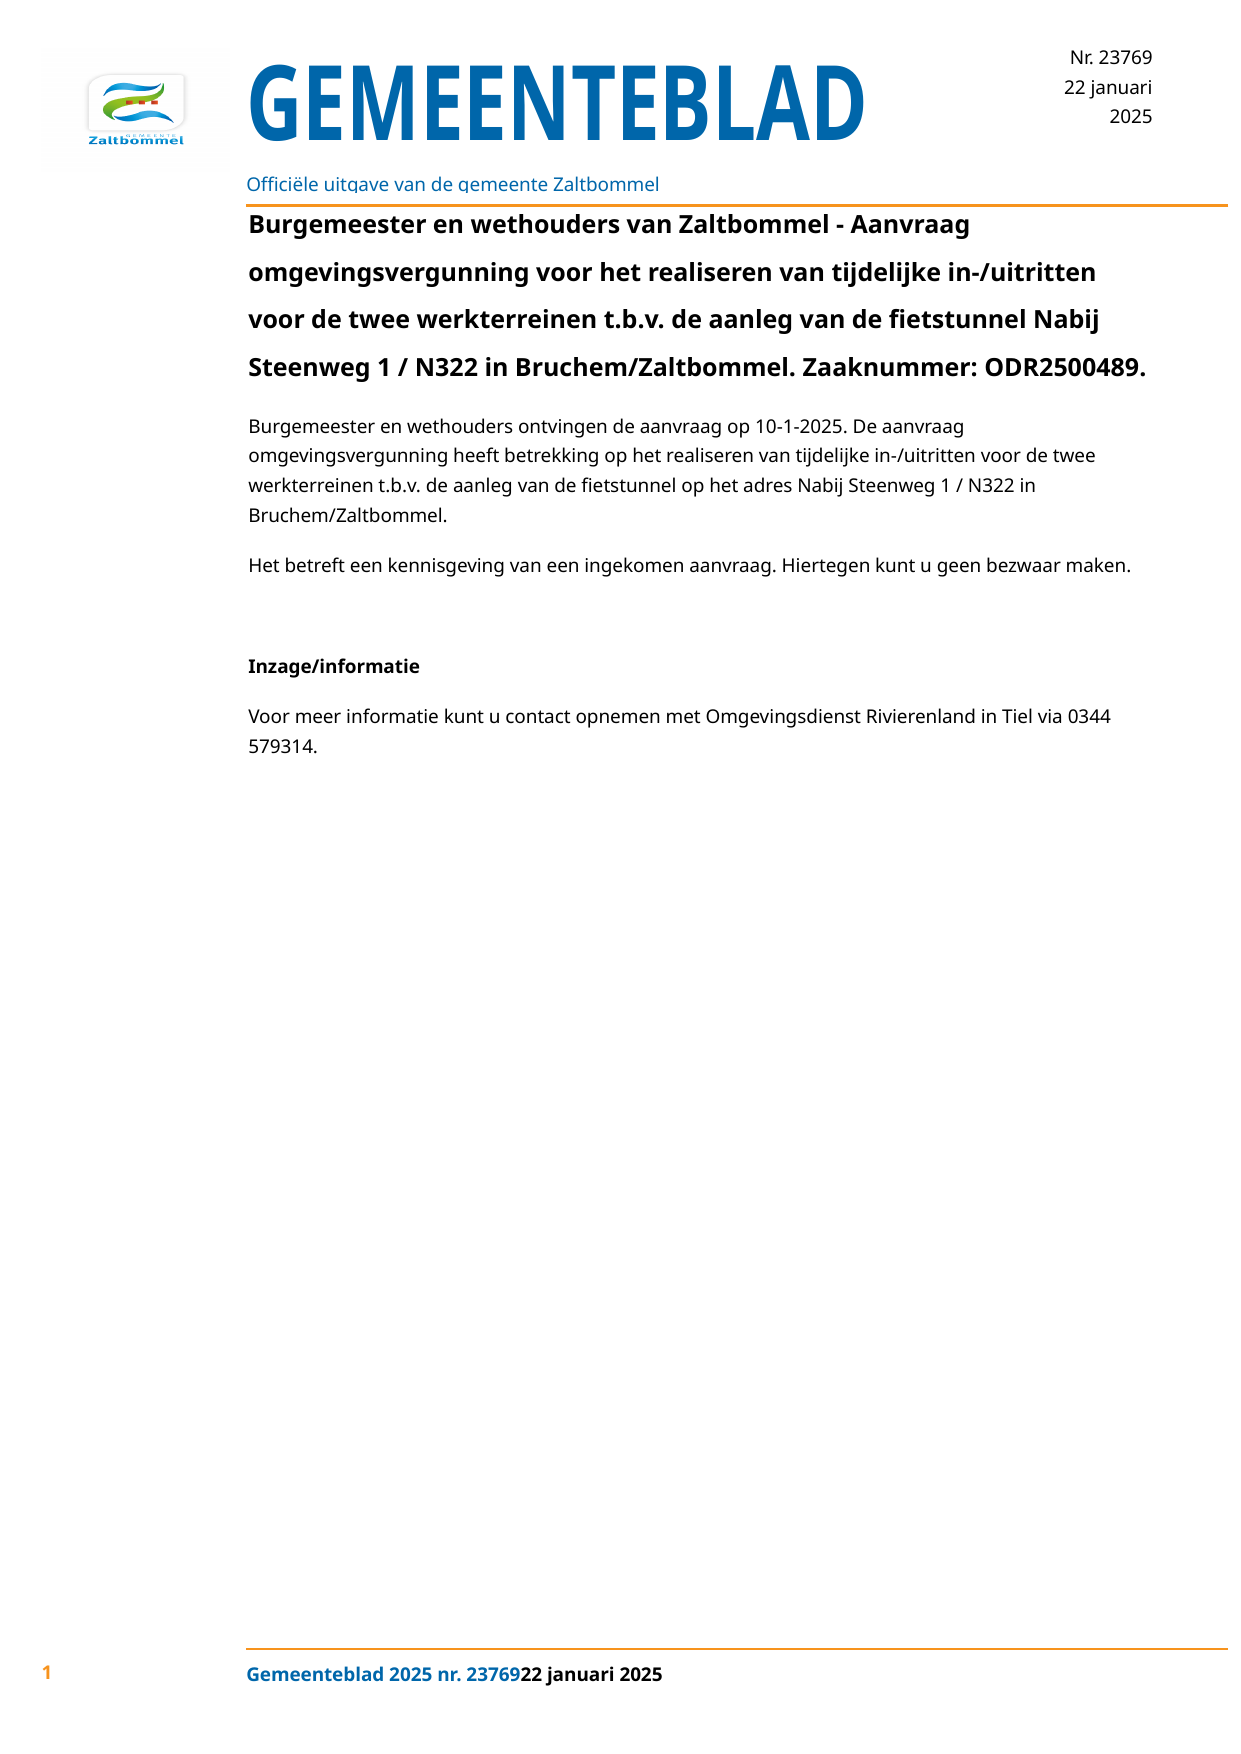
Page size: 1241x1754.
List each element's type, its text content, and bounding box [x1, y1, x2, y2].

picture [41, 47, 231, 172]
text Het betreft een kennisgeving van een ingekomen aanvraag. Hiertegen kunt u geen bezwaar maken. [248, 552, 1152, 578]
text Voor meer informatie kunt u contact opnemen met Omgevingsdienst Rivierenland in Tiel via 0344 579314. [248, 703, 1152, 759]
text Burgemeester en wethouders van Zaltbommel - Aanvraag omgevingsvergunning voor het realiseren van tijdelijke in-/uitritten voor de twee werkterreinen t.b.v. de aanleg van de fietstunnel Nabij Steenweg 1 / N322 in Bruchem/Zaltbommel. Zaaknummer: ODR2500489. [248, 207, 1152, 384]
text Inzage/informatie [248, 653, 1152, 679]
text Burgemeester en wethouders ontvingen de aanvraag op 10-1-2025. De aanvraag omgevingsvergunning heeft betrekking op het realiseren van tijdelijke in-/uitritten voor de twee werkterreinen t.b.v. de aanleg van de fietstunnel op het adres Nabij Steenweg 1 / N322 in Bruchem/Zaltbommel. [248, 413, 1152, 528]
